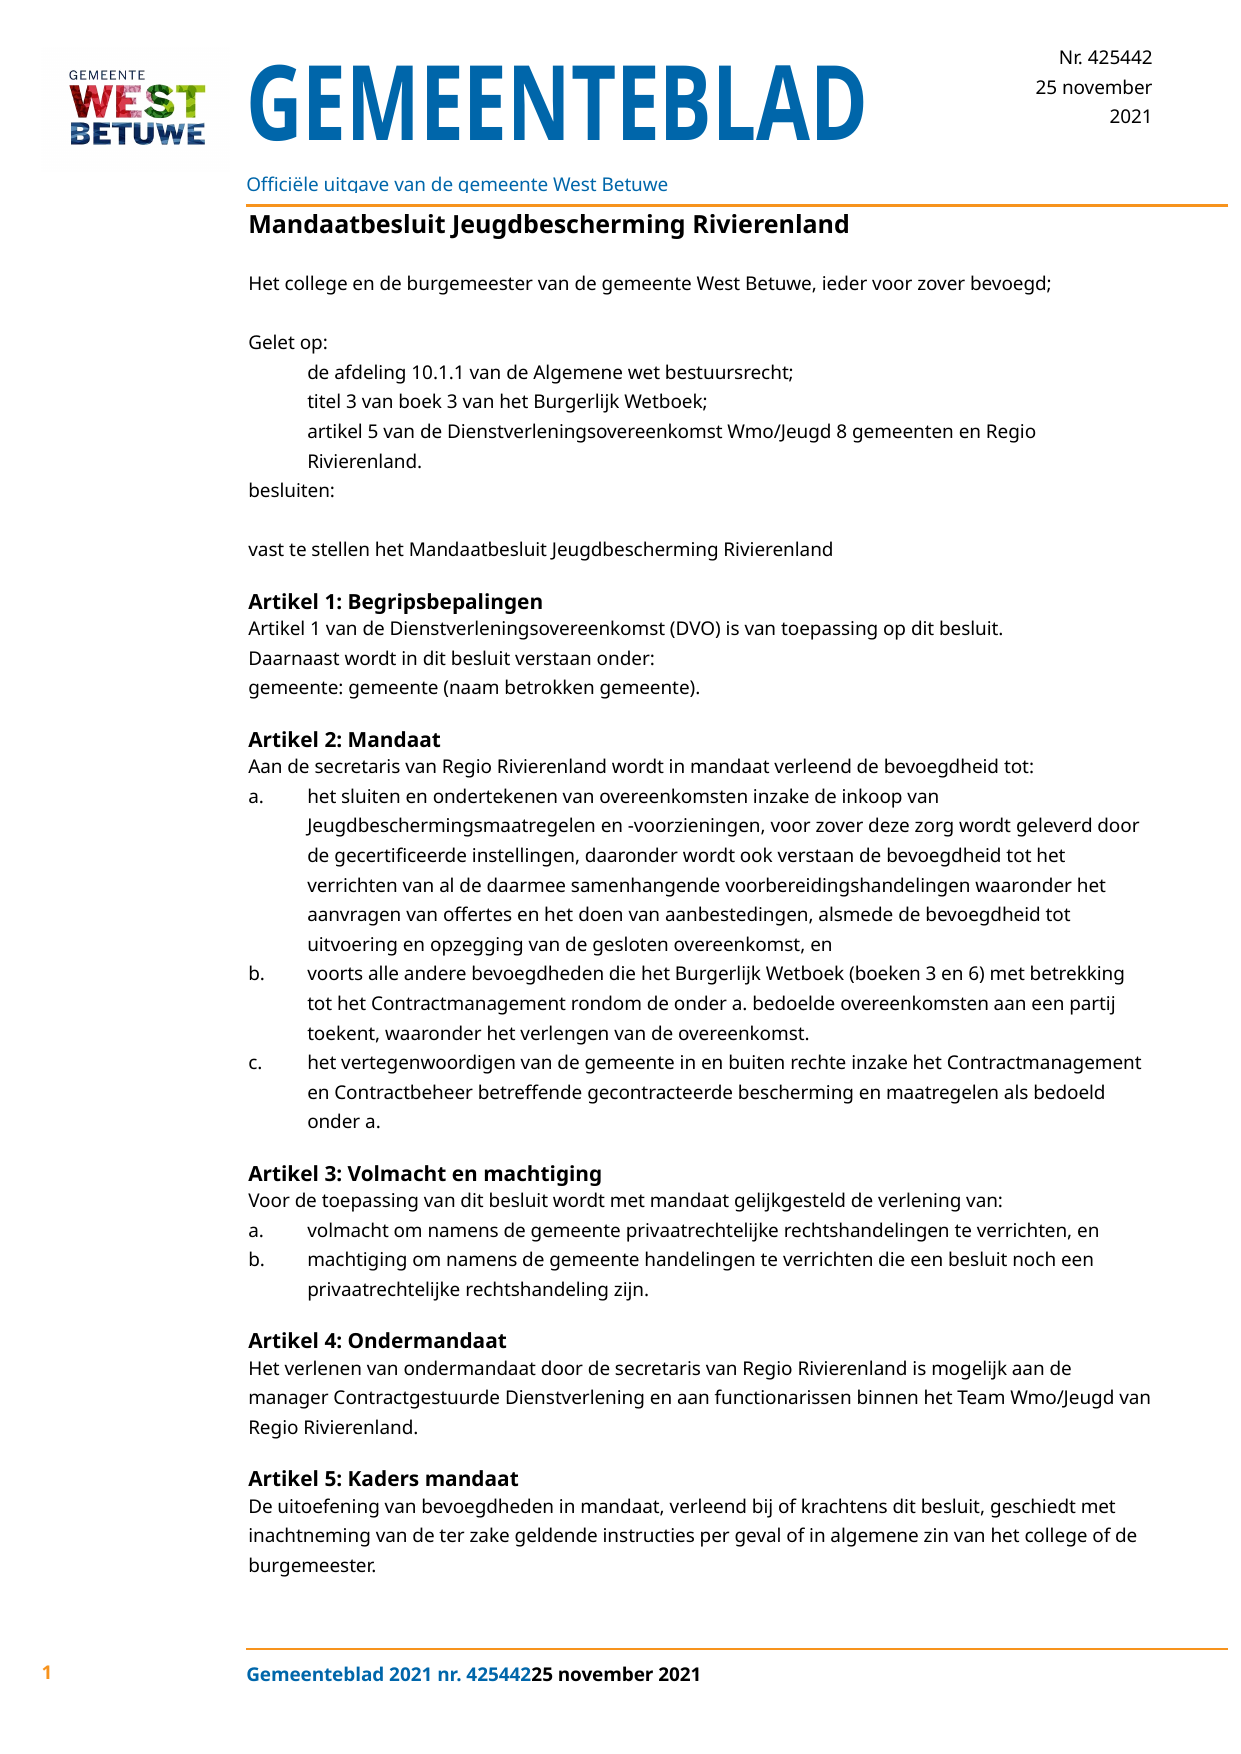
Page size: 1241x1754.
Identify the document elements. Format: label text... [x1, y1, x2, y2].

list machtiging om namens de gemeente handelingen te verrichten die een besluit noch een privaatrechtelijke rechtshandeling zijn. [248, 1246, 1152, 1302]
picture [41, 47, 231, 172]
text Artikel 2: Mandaat [248, 725, 1152, 753]
text Artikel 1: Begripsbepalingen [248, 587, 1152, 615]
text Artikel 3: Volmacht en machtiging [248, 1159, 1152, 1187]
text Daarnaast wordt in dit besluit verstaan onder: [248, 645, 1152, 671]
text Het verlenen van ondermandaat door de secretaris van Regio Rivierenland is mogelijk aan de manager Contractgestuurde Dienstverlening en aan functionarissen binnen het Team Wmo/Jeugd van Regio Rivierenland. [248, 1355, 1152, 1440]
list titel 3 van boek 3 van het Burgerlijk Wetboek; [248, 389, 1152, 414]
list het sluiten en ondertekenen van overeenkomsten inzake de inkoop van Jeugdbeschermingsmaatregelen en -voorzieningen, voor zover deze zorg wordt geleverd door de gecertificeerde instellingen, daaronder wordt ook verstaan de bevoegdheid tot het verrichten van al de daarmee samenhangende voorbereidingshandelingen waaronder het aanvragen van offertes en het doen van aanbestedingen, alsmede de bevoegdheid tot uitvoering en opzegging van de gesloten overeenkomst, en [248, 783, 1152, 957]
text Gelet op: [248, 329, 1152, 355]
text Het college en de burgemeester van de gemeente West Betuwe, ieder voor zover bevoegd; [248, 270, 1152, 296]
list volmacht om namens de gemeente privaatrechtelijke rechtshandelingen te verrichten, en [248, 1217, 1152, 1243]
list de afdeling 10.1.1 van de Algemene wet bestuursrecht; [248, 359, 1152, 385]
list het vertegenwoordigen van de gemeente in en buiten rechte inzake het Contractmanagement en Contractbeheer betreffende gecontracteerde bescherming en maatregelen als bedoeld onder a. [248, 1049, 1152, 1134]
text Mandaatbesluit Jeugdbescherming Rivierenland [248, 207, 1152, 241]
text vast te stellen het Mandaatbesluit Jeugdbescherming Rivierenland [248, 537, 1152, 562]
text Artikel 1 van de Dienstverleningsovereenkomst (DVO) is van toepassing op dit besluit. [248, 615, 1152, 641]
text gemeente: gemeente (naam betrokken gemeente). [248, 674, 1152, 700]
text Artikel 4: Ondermandaat [248, 1326, 1152, 1355]
list artikel 5 van de Dienstverleningsovereenkomst Wmo/Jeugd 8 gemeenten en Regio Rivierenland. [248, 418, 1152, 473]
text De uitoefening van bevoegdheden in mandaat, verleend bij of krachtens dit besluit, geschiedt met inachtneming van de ter zake geldende instructies per geval of in algemene zin van het college of de burgemeester. [248, 1493, 1152, 1578]
text Artikel 5: Kaders mandaat [248, 1464, 1152, 1493]
text Voor de toepassing van dit besluit wordt met mandaat gelijkgesteld de verlening van: [248, 1187, 1152, 1213]
text Aan de secretaris van Regio Rivierenland wordt in mandaat verleend de bevoegdheid tot: [248, 753, 1152, 779]
list voorts alle andere bevoegdheden die het Burgerlijk Wetboek (boeken 3 en 6) met betrekking tot het Contractmanagement rondom de onder a. bedoelde overeenkomsten aan een partij toekent, waaronder het verlengen van de overeenkomst. [248, 961, 1152, 1045]
text besluiten: [248, 477, 1152, 503]
